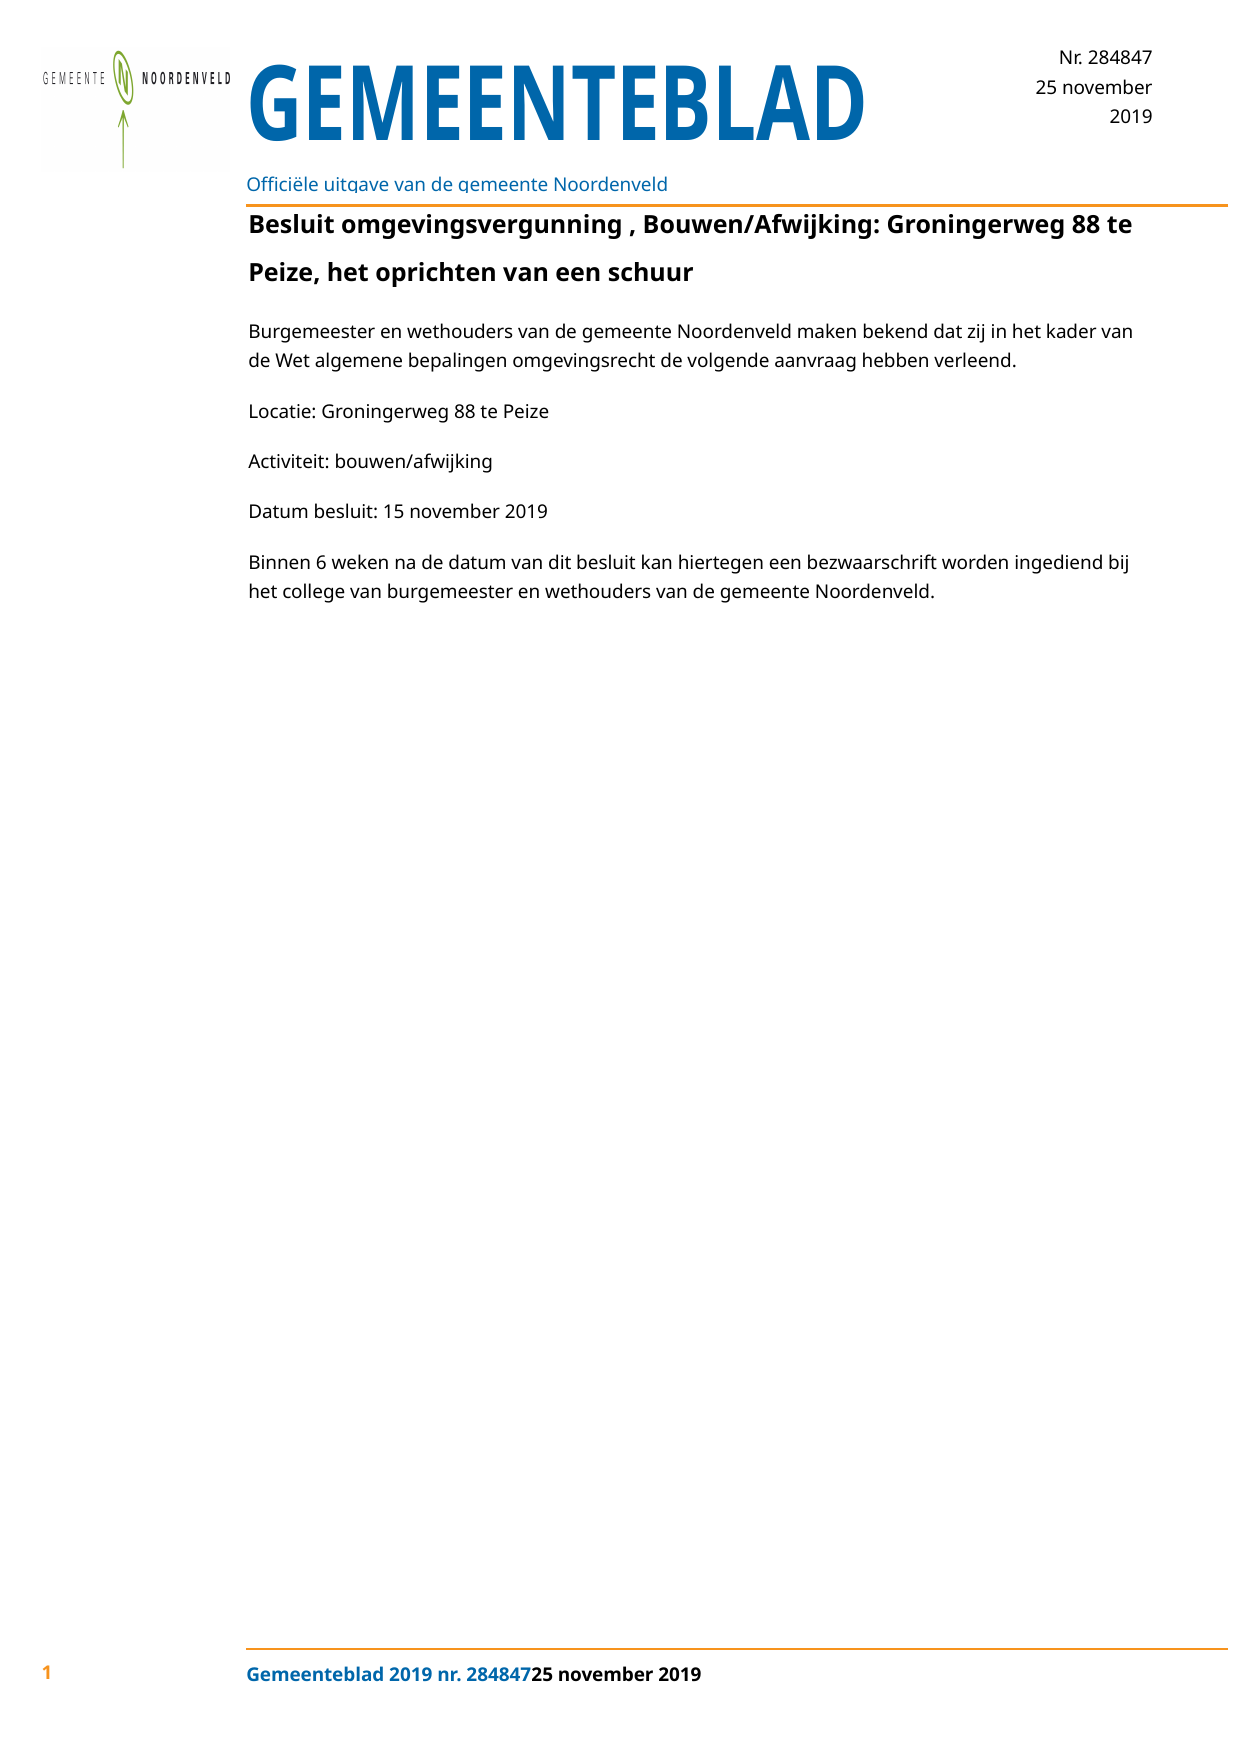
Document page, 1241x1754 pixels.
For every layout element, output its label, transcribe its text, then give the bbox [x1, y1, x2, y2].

text Datum besluit: 15 november 2019 [248, 499, 1152, 524]
picture [41, 47, 231, 172]
text Burgemeester en wethouders van de gemeente Noordenveld maken bekend dat zij in het kader van de Wet algemene bepalingen omgevingsrecht de volgende aanvraag hebben verleend. [248, 318, 1152, 373]
text Besluit omgevingsvergunning , Bouwen/Afwijking: Groningerweg 88 te Peize, het oprichten van een schuur [248, 207, 1152, 288]
text Locatie: Groningerweg 88 te Peize [248, 398, 1152, 424]
text Binnen 6 weken na de datum van dit besluit kan hiertegen een bezwaarschrift worden ingediend bij het college van burgemeester en wethouders van de gemeente Noordenveld. [248, 549, 1152, 604]
text Activiteit: bouwen/afwijking [248, 448, 1152, 474]
